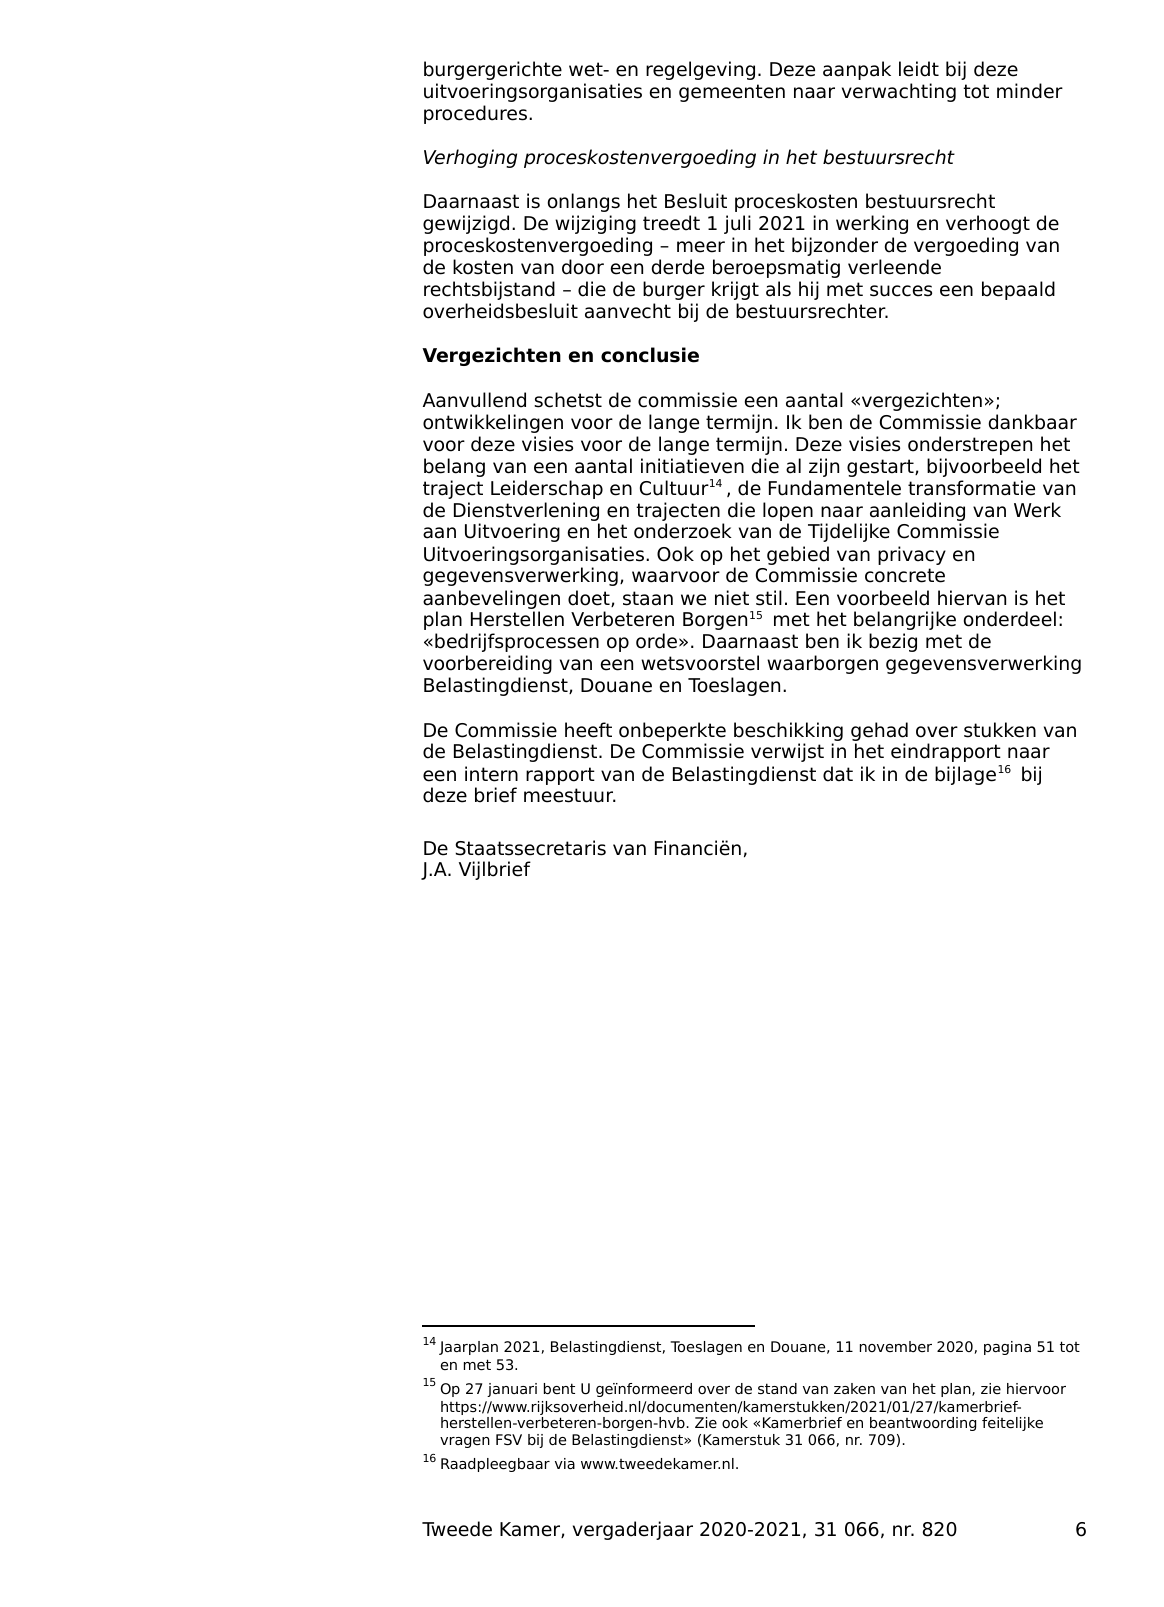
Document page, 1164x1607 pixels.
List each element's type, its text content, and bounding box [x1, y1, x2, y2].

subtitle Vergezichten en conclusie [422, 345, 1087, 367]
text Raadpleegbaar via www.tweedekamer.nl. [422, 1452, 1087, 1474]
text De Commissie heeft onbeperkte beschikking gehad over stukken van de Belastingdienst. De Commissie verwijst in het eindrapport naar een intern rapport van de Belastingdienst dat ik in de bijlage bij deze brief meestuur. [422, 719, 1087, 807]
text Op 27 januari bent U geïnformeerd over de stand van zaken van het plan, zie hiervoor https://www.rijksoverheid.nl/documenten/kamerstukken/2021/01/27/kamerbrief-herstellen-verbeteren-borgen-hvb. Zie ook «Kamerbrief en beantwoording feitelijke vragen FSV bij de Belastingdienst» (Kamerstuk 31 066, nr. 709). [422, 1377, 1087, 1449]
subtitle Verhoging proceskostenvergoeding in het bestuursrecht [422, 147, 1087, 169]
text burgergerichte wet- en regelgeving. Deze aanpak leidt bij deze uitvoeringsorganisaties en gemeenten naar verwachting tot minder procedures. [422, 59, 1087, 125]
text Daarnaast is onlangs het Besluit proceskosten bestuursrecht gewijzigd. De wijziging treedt 1 juli 2021 in werking en verhoogt de proceskostenvergoeding – meer in het bijzonder de vergoeding van de kosten van door een derde beroepsmatig verleende rechtsbijstand – die de burger krijgt als hij met succes een bepaald overheidsbesluit aanvecht bij de bestuursrechter. [422, 191, 1087, 323]
text Jaarplan 2021, Belastingdienst, Toeslagen en Douane, 11 november 2020, pagina 51 tot en met 53. [422, 1335, 1087, 1374]
text De Staatssecretaris van Financiën, J.A. Vijlbrief [422, 837, 1087, 881]
text Aanvullend schetst de commissie een aantal «vergezichten»; ontwikkelingen voor de lange termijn. Ik ben de Commissie dankbaar voor deze visies voor de lange termijn. Deze visies onderstrepen het belang van een aantal initiatieven die al zijn gestart, bijvoorbeeld het traject Leiderschap en Cultuur, de Fundamentele transformatie van de Dienstverlening en trajecten die lopen naar aanleiding van Werk aan Uitvoering en het onderzoek van de Tijdelijke Commissie Uitvoeringsorganisaties. Ook op het gebied van privacy en gegevensverwerking, waarvoor de Commissie concrete aanbevelingen doet, staan we niet stil. Een voorbeeld hiervan is het plan Herstellen Verbeteren Borgen met het belangrijke onderdeel: «bedrijfsprocessen op orde». Daarnaast ben ik bezig met de voorbereiding van een wetsvoorstel waarborgen gegevensverwerking Belastingdienst, Douane en Toeslagen. [422, 389, 1087, 697]
